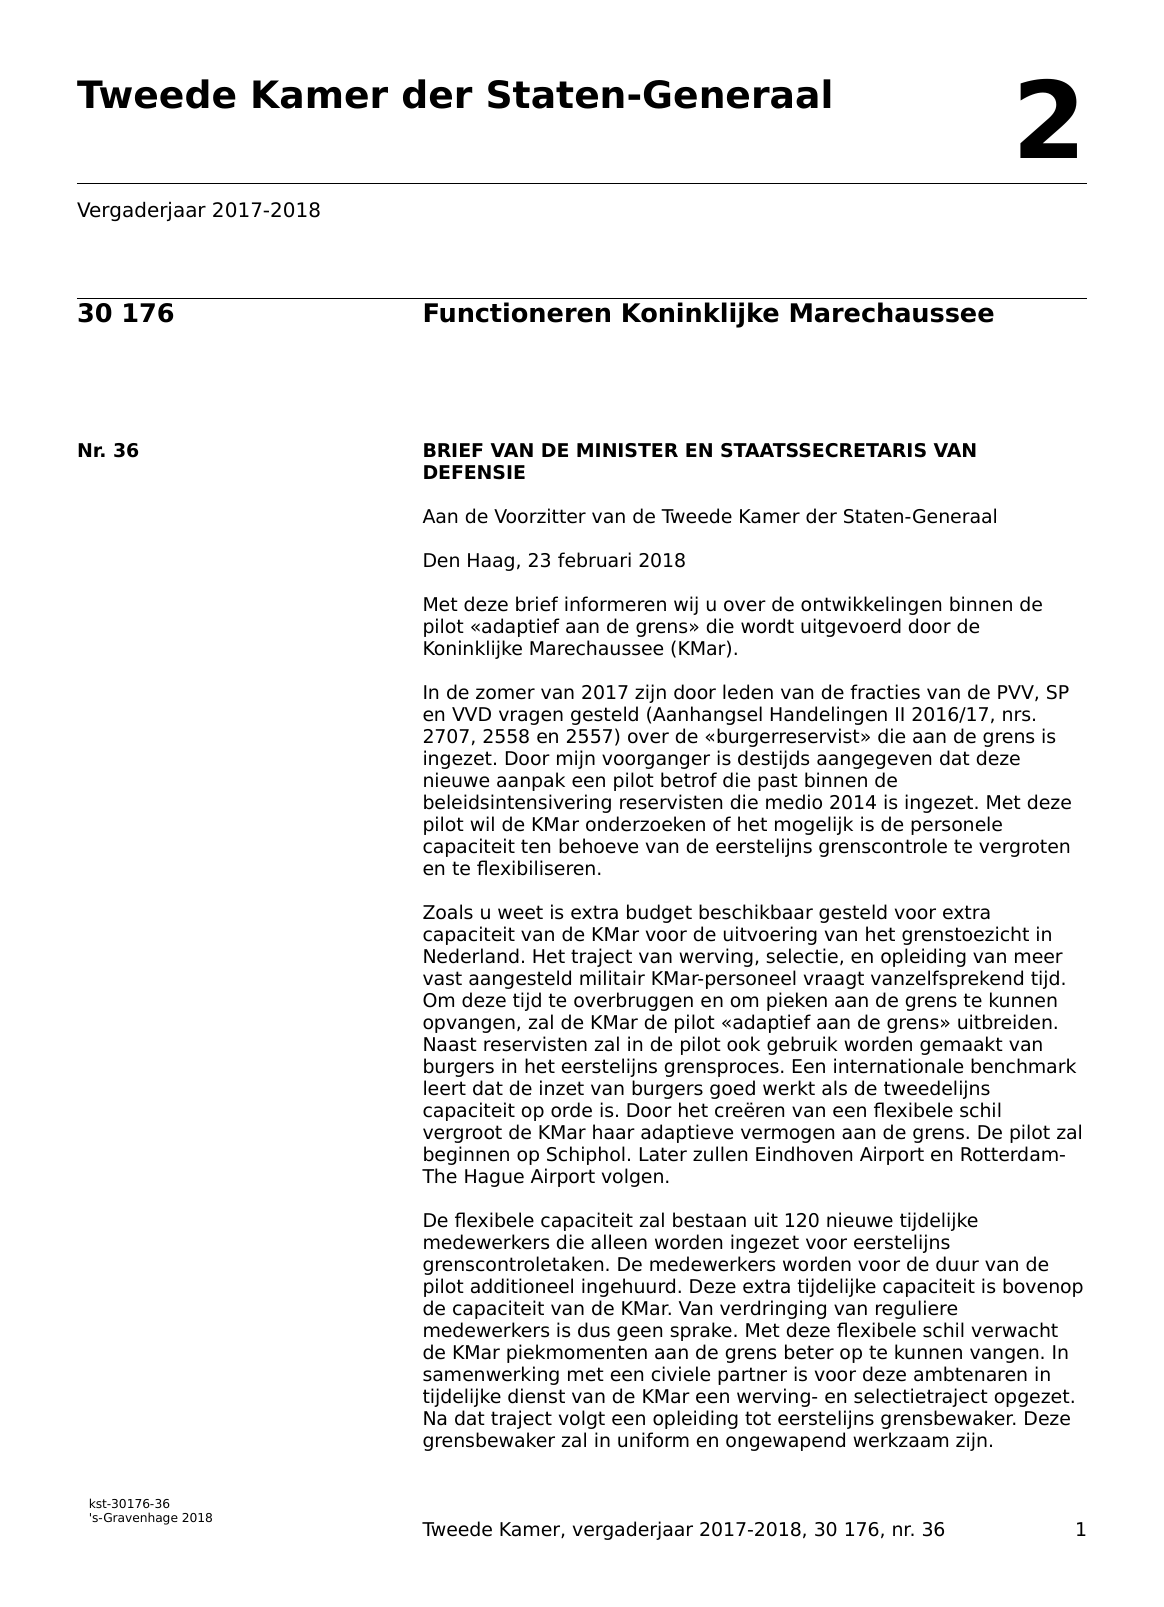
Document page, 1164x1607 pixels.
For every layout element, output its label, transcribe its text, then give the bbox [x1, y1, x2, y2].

table_header Tweede Kamer der Staten-Generaal [77, 59, 886, 183]
text Aan de Voorzitter van de Tweede Kamer der Staten-Generaal [422, 506, 1087, 528]
subtitle 30 176 Functioneren Koninklijke Marechaussee [77, 299, 1087, 329]
text Zoals u weet is extra budget beschikbaar gesteld voor extra capaciteit van de KMar voor de uitvoering van het grenstoezicht in Nederland. Het traject van werving, selectie, en opleiding van meer vast aangesteld militair KMar-personeel vraagt vanzelfsprekend tijd. Om deze tijd te overbruggen en om pieken aan de grens te kunnen opvangen, zal de KMar de pilot «adaptief aan de grens» uitbreiden. Naast reservisten zal in de pilot ook gebruik worden gemaakt van burgers in het eerstelijns grensproces. Een internationale benchmark leert dat de inzet van burgers goed werkt als de tweedelijns capaciteit op orde is. Door het creëren van een flexibele schil vergroot de KMar haar adaptieve vermogen aan de grens. De pilot zal beginnen op Schiphol. Later zullen Eindhoven Airport en Rotterdam-The Hague Airport volgen. [422, 902, 1087, 1188]
text Den Haag, 23 februari 2018 [422, 550, 1087, 572]
text De flexibele capaciteit zal bestaan uit 120 nieuwe tijdelijke medewerkers die alleen worden ingezet voor eerstelijns grenscontroletaken. De medewerkers worden voor de duur van de pilot additioneel ingehuurd. Deze extra tijdelijke capaciteit is bovenop de capaciteit van de KMar. Van verdringing van reguliere medewerkers is dus geen sprake. Met deze flexibele schil verwacht de KMar piekmomenten aan de grens beter op te kunnen vangen. In samenwerking met een civiele partner is voor deze ambtenaren in tijdelijke dienst van de KMar een werving- en selectietraject opgezet. Na dat traject volgt een opleiding tot eerstelijns grensbewaker. Deze grensbewaker zal in uniform en ongewapend werkzaam zijn. [422, 1210, 1087, 1452]
table_header 2 [886, 59, 1087, 183]
text 's-Gravenhage 2018 [88, 1511, 323, 1525]
text kst-30176-36 [88, 1497, 323, 1511]
text Met deze brief informeren wij u over de ontwikkelingen binnen de pilot «adaptief aan de grens» die wordt uitgevoerd door de Koninklijke Marechaussee (KMar). [422, 594, 1087, 660]
subtitle Nr. 36 BRIEF VAN DE MINISTER EN STAATSSECRETARIS VAN DEFENSIE [77, 440, 1087, 484]
table_cell Vergaderjaar 2017-2018 [77, 184, 1087, 298]
text In de zomer van 2017 zijn door leden van de fracties van de PVV, SP en VVD vragen gesteld (Aanhangsel Handelingen II 2016/17, nrs. 2707, 2558 en 2557) over de «burgerreservist» die aan de grens is ingezet. Door mijn voorganger is destijds aangegeven dat deze nieuwe aanpak een pilot betrof die past binnen de beleidsintensivering reservisten die medio 2014 is ingezet. Met deze pilot wil de KMar onderzoeken of het mogelijk is de personele capaciteit ten behoeve van de eerstelijns grenscontrole te vergroten en te flexibiliseren. [422, 682, 1087, 880]
